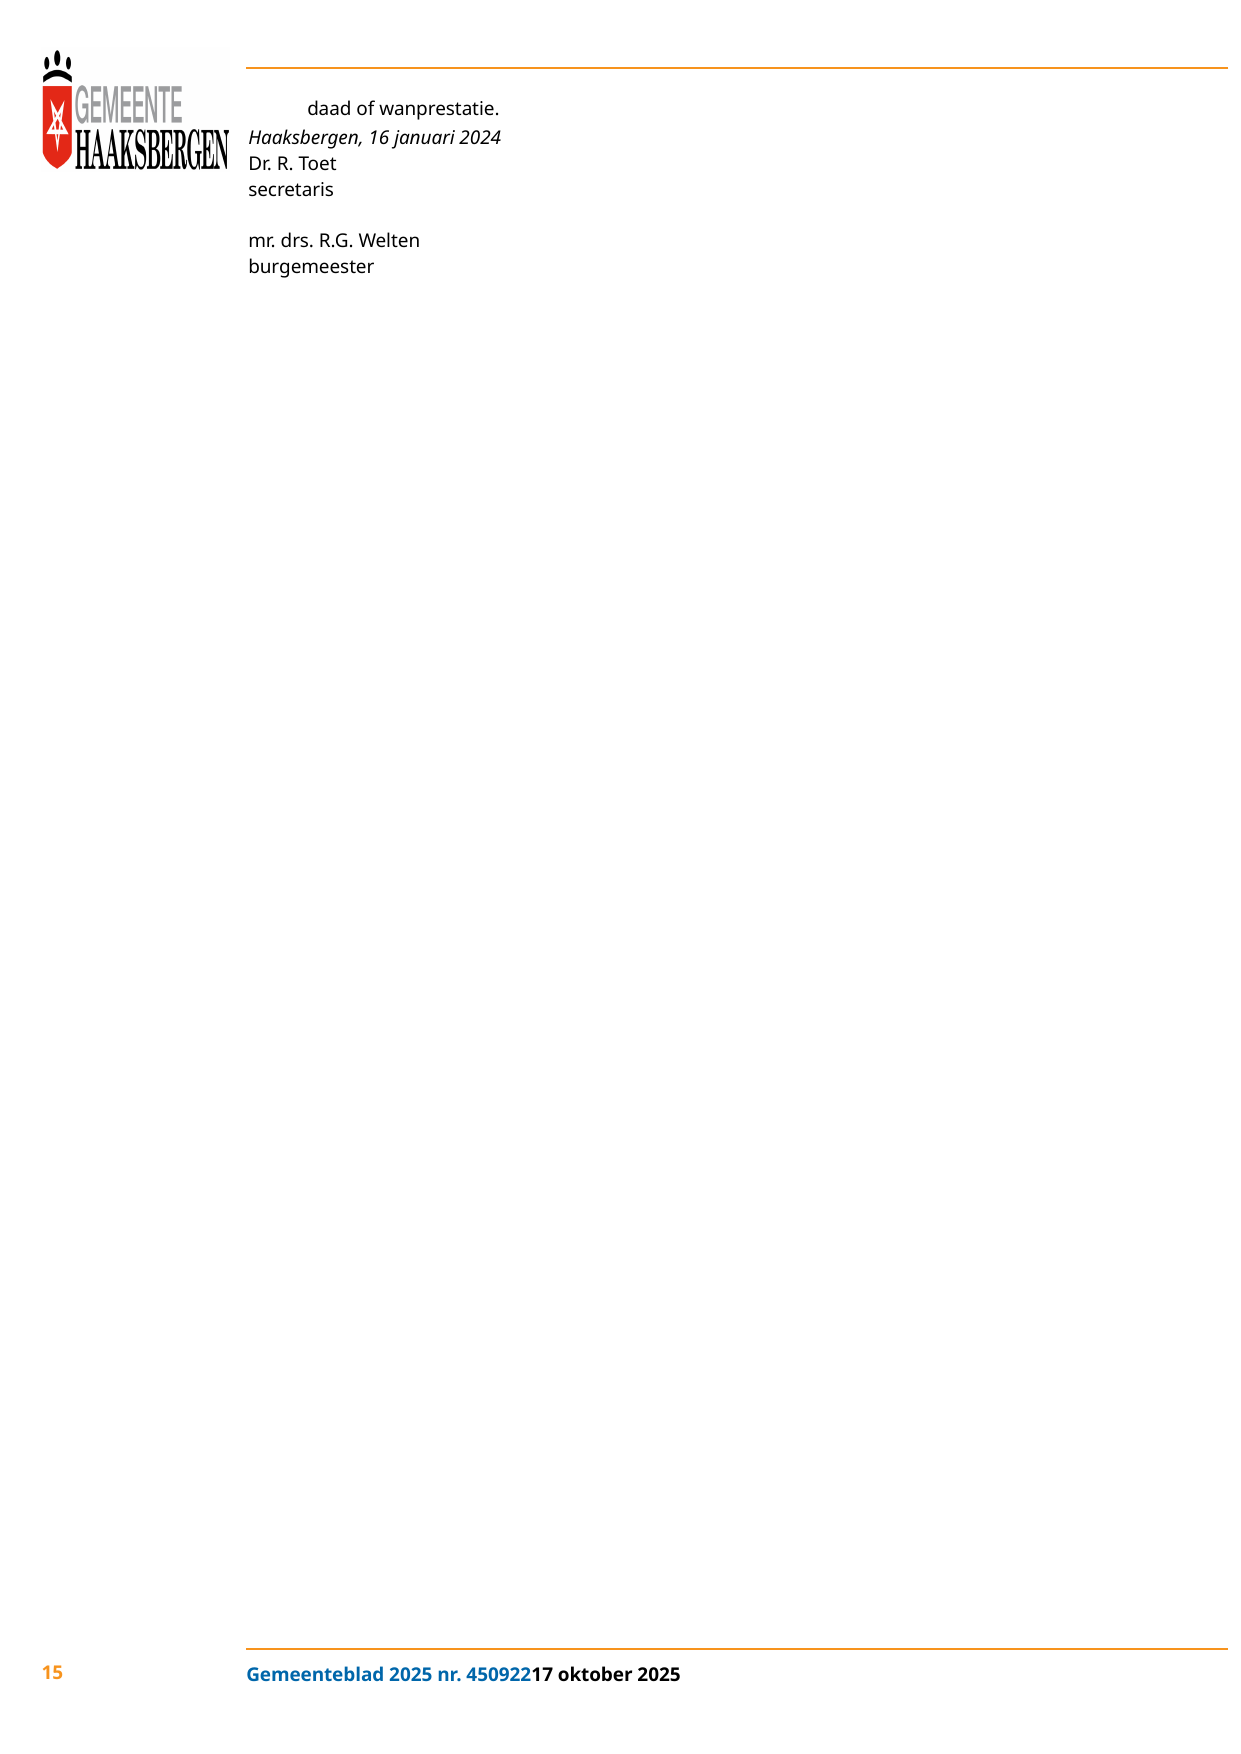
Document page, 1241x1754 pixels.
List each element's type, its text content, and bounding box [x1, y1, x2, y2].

text secretaris [248, 176, 1152, 202]
text mr. drs. R.G. Welten [248, 227, 1152, 253]
text burgemeester [248, 253, 1152, 279]
text Dr. R. Toet [248, 150, 1152, 176]
picture [41, 47, 231, 172]
list daad of wanprestatie. [248, 95, 1152, 121]
text Haaksbergen, 16 januari 2024 [248, 124, 1152, 150]
